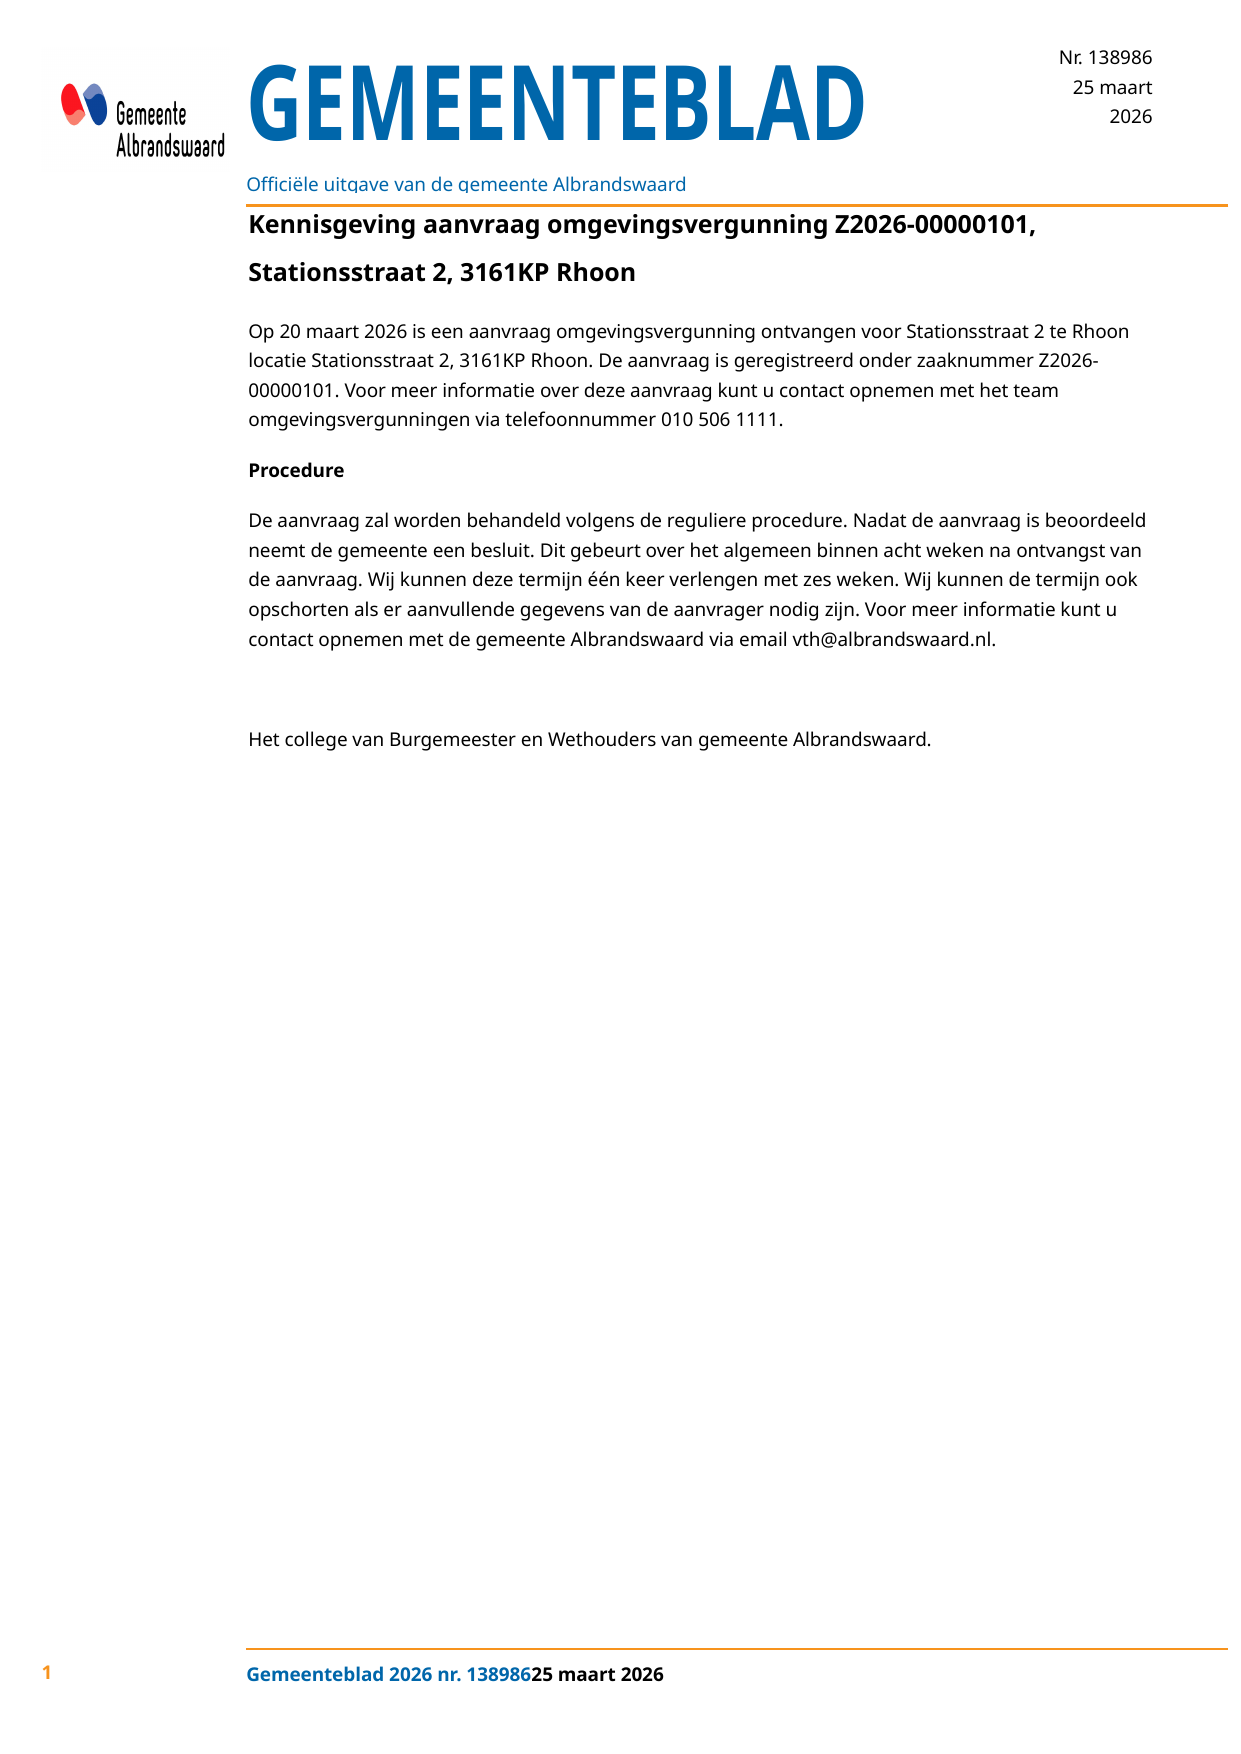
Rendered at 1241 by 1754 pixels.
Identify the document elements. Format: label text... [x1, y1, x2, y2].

text Kennisgeving aanvraag omgevingsvergunning Z2026-00000101, Stationsstraat 2, 3161KP Rhoon [248, 207, 1152, 288]
picture [41, 47, 231, 172]
text De aanvraag zal worden behandeld volgens de reguliere procedure. Nadat de aanvraag is beoordeeld neemt de gemeente een besluit. Dit gebeurt over het algemeen binnen acht weken na ontvangst van de aanvraag. Wij kunnen deze termijn één keer verlengen met zes weken. Wij kunnen de termijn ook opschorten als er aanvullende gegevens van de aanvrager nodig zijn. Voor meer informatie kunt u contact opnemen met de gemeente Albrandswaard via email vth@albrandswaard.nl. [248, 507, 1152, 652]
text Op 20 maart 2026 is een aanvraag omgevingsvergunning ontvangen voor Stationsstraat 2 te Rhoon locatie Stationsstraat 2, 3161KP Rhoon. De aanvraag is geregistreerd onder zaaknummer Z2026-00000101. Voor meer informatie over deze aanvraag kunt u contact opnemen met het team omgevingsvergunningen via telefoonnummer 010 506 1111. [248, 318, 1152, 432]
text Procedure [248, 457, 1152, 483]
text Het college van Burgemeester en Wethouders van gemeente Albrandswaard. [248, 727, 1152, 752]
